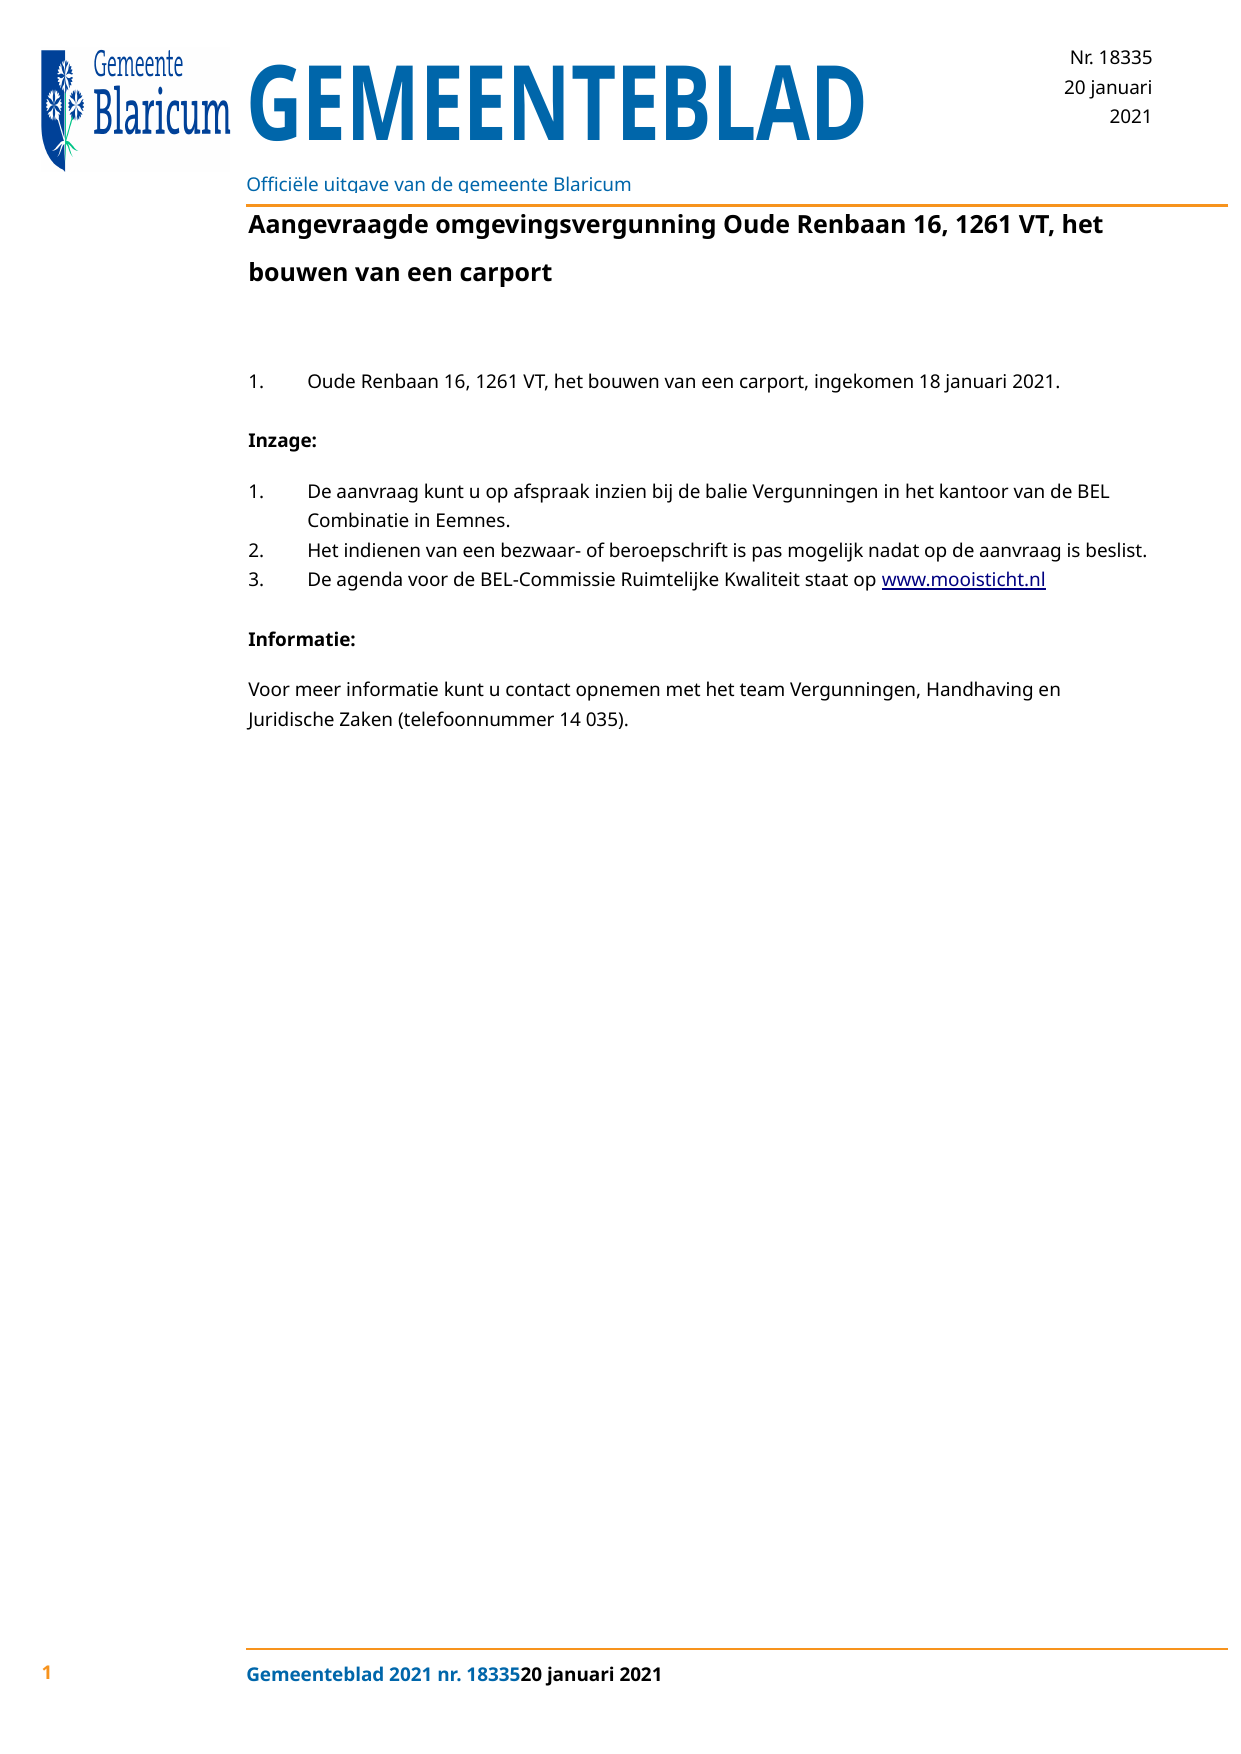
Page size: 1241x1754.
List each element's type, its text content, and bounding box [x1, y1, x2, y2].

text Inzage: [248, 427, 1152, 453]
text Informatie: [248, 626, 1152, 652]
list Oude Renbaan 16, 1261 VT, het bouwen van een carport, ingekomen 18 januari 2021. [248, 368, 1152, 394]
list Het indienen van een bezwaar- of beroepschrift is pas mogelijk nadat op de aanvraag is beslist. [248, 537, 1152, 563]
text Voor meer informatie kunt u contact opnemen met het team Vergunningen, Handhaving en Juridische Zaken (telefoonnummer 14 035). [248, 676, 1152, 732]
text Aangevraagde omgevingsvergunning Oude Renbaan 16, 1261 VT, het bouwen van een carport [248, 207, 1152, 288]
list De agenda voor de BEL-Commissie Ruimtelijke Kwaliteit staat op www.mooisticht.nl [248, 567, 1152, 592]
list De aanvraag kunt u op afspraak inzien bij de balie Vergunningen in het kantoor van de BEL Combinatie in Eemnes. [248, 478, 1152, 533]
picture [41, 47, 231, 172]
